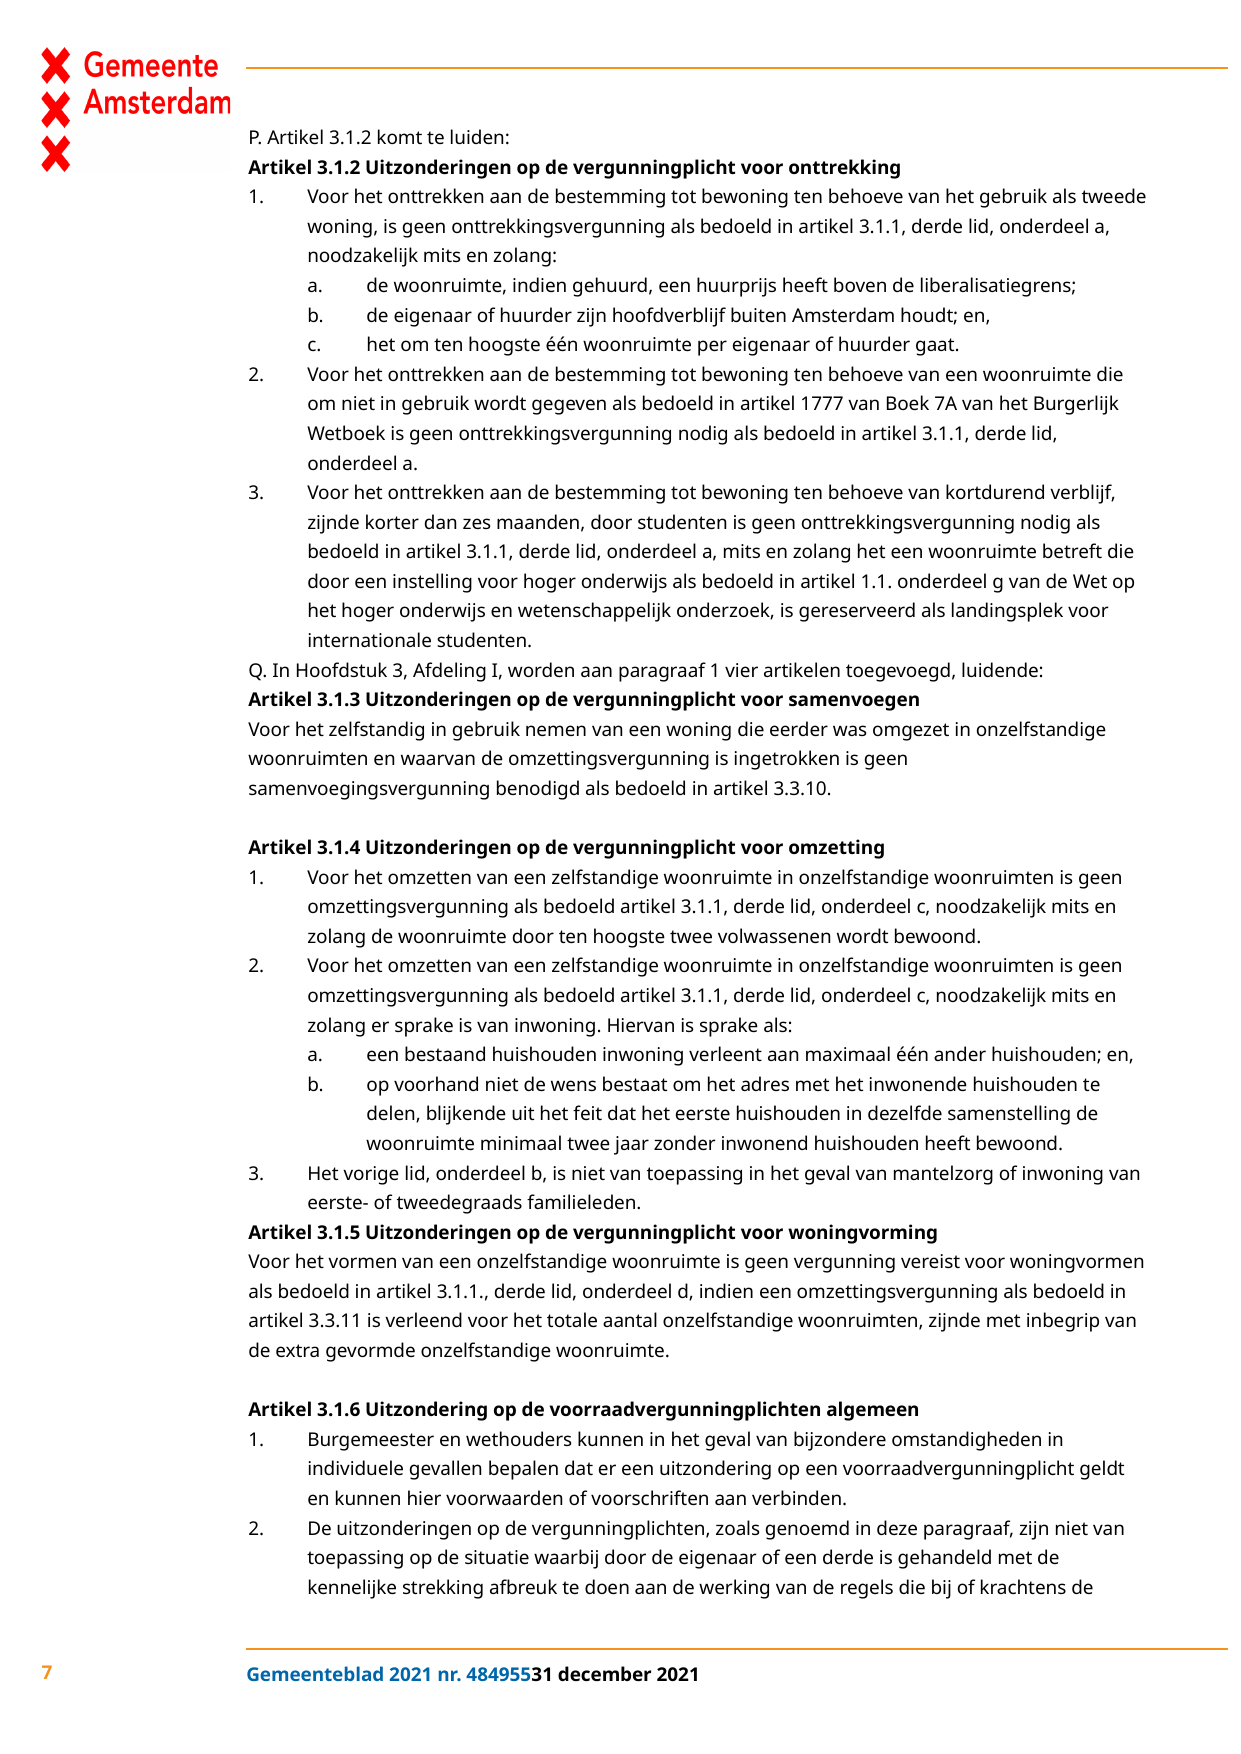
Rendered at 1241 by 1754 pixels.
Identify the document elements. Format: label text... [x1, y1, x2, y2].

text Artikel 3.1.3 Uitzonderingen op de vergunningplicht voor samenvoegen [248, 686, 1152, 712]
text Artikel 3.1.4 Uitzonderingen op de vergunningplicht voor omzetting [248, 834, 1152, 860]
list op voorhand niet de wens bestaat om het adres met het inwonende huishouden te delen, blijkende uit het feit dat het eerste huishouden in dezelfde samenstelling de woonruimte minimaal twee jaar zonder inwonend huishouden heeft bewoond. [307, 1071, 1152, 1156]
list een bestaand huishouden inwoning verleent aan maximaal één ander huishouden; en, [307, 1041, 1152, 1067]
list Voor het onttrekken aan de bestemming tot bewoning ten behoeve van het gebruik als tweede woning, is geen onttrekkingsvergunning als bedoeld in artikel 3.1.1, derde lid, onderdeel a, noodzakelijk mits en zolang: [248, 183, 1152, 268]
list De uitzonderingen op de vergunningplichten, zoals genoemd in deze paragraaf, zijn niet van toepassing op de situatie waarbij door de eigenaar of een derde is gehandeld met de kennelijke strekking afbreuk te doen aan de werking van de regels die bij of krachtens de [248, 1515, 1152, 1600]
list Voor het omzetten van een zelfstandige woonruimte in onzelfstandige woonruimten is geen omzettingsvergunning als bedoeld artikel 3.1.1, derde lid, onderdeel c, noodzakelijk mits en zolang er sprake is van inwoning. Hiervan is sprake als: [248, 953, 1152, 1038]
list Voor het onttrekken aan de bestemming tot bewoning ten behoeve van kortdurend verblijf, zijnde korter dan zes maanden, door studenten is geen onttrekkingsvergunning nodig als bedoeld in artikel 3.1.1, derde lid, onderdeel a, mits en zolang het een woonruimte betreft die door een instelling voor hoger onderwijs als bedoeld in artikel 1.1. onderdeel g van de Wet op het hoger onderwijs en wetenschappelijk onderzoek, is gereserveerd als landingsplek voor internationale studenten. [248, 479, 1152, 653]
list Het vorige lid, onderdeel b, is niet van toepassing in het geval van mantelzorg of inwoning van eerste- of tweedegraads familieleden. [248, 1160, 1152, 1215]
list Voor het onttrekken aan de bestemming tot bewoning ten behoeve van een woonruimte die om niet in gebruik wordt gegeven als bedoeld in artikel 1777 van Boek 7A van het Burgerlijk Wetboek is geen onttrekkingsvergunning nodig als bedoeld in artikel 3.1.1, derde lid, onderdeel a. [248, 361, 1152, 476]
list de woonruimte, indien gehuurd, een huurprijs heeft boven de liberalisatiegrens; [307, 272, 1152, 298]
text Artikel 3.1.6 Uitzondering op de voorraadvergunningplichten algemeen [248, 1396, 1152, 1422]
list Voor het omzetten van een zelfstandige woonruimte in onzelfstandige woonruimten is geen omzettingsvergunning als bedoeld artikel 3.1.1, derde lid, onderdeel c, noodzakelijk mits en zolang de woonruimte door ten hoogste twee volwassenen wordt bewoond. [248, 864, 1152, 949]
picture [41, 47, 231, 172]
text Artikel 3.1.5 Uitzonderingen op de vergunningplicht voor woningvorming [248, 1219, 1152, 1245]
text Artikel 3.1.2 Uitzonderingen op de vergunningplicht voor onttrekking [248, 154, 1152, 180]
text Voor het vormen van een onzelfstandige woonruimte is geen vergunning vereist voor woningvormen als bedoeld in artikel 3.1.1., derde lid, onderdeel d, indien een omzettingsvergunning als bedoeld in artikel 3.3.11 is verleend voor het totale aantal onzelfstandige woonruimten, zijnde met inbegrip van de extra gevormde onzelfstandige woonruimte. [248, 1248, 1152, 1363]
text Voor het zelfstandig in gebruik nemen van een woning die eerder was omgezet in onzelfstandige woonruimten en waarvan de omzettingsvergunning is ingetrokken is geen samenvoegingsvergunning benodigd als bedoeld in artikel 3.3.10. [248, 716, 1152, 801]
list Burgemeester en wethouders kunnen in het geval van bijzondere omstandigheden in individuele gevallen bepalen dat er een uitzondering op een voorraadvergunningplicht geldt en kunnen hier voorwaarden of voorschriften aan verbinden. [248, 1426, 1152, 1511]
list de eigenaar of huurder zijn hoofdverblijf buiten Amsterdam houdt; en, [307, 302, 1152, 328]
list het om ten hoogste één woonruimte per eigenaar of huurder gaat. [307, 331, 1152, 357]
text P. Artikel 3.1.2 komt te luiden: [248, 124, 1152, 150]
text Q. In Hoofdstuk 3, Afdeling I, worden aan paragraaf 1 vier artikelen toegevoegd, luidende: [248, 657, 1152, 683]
